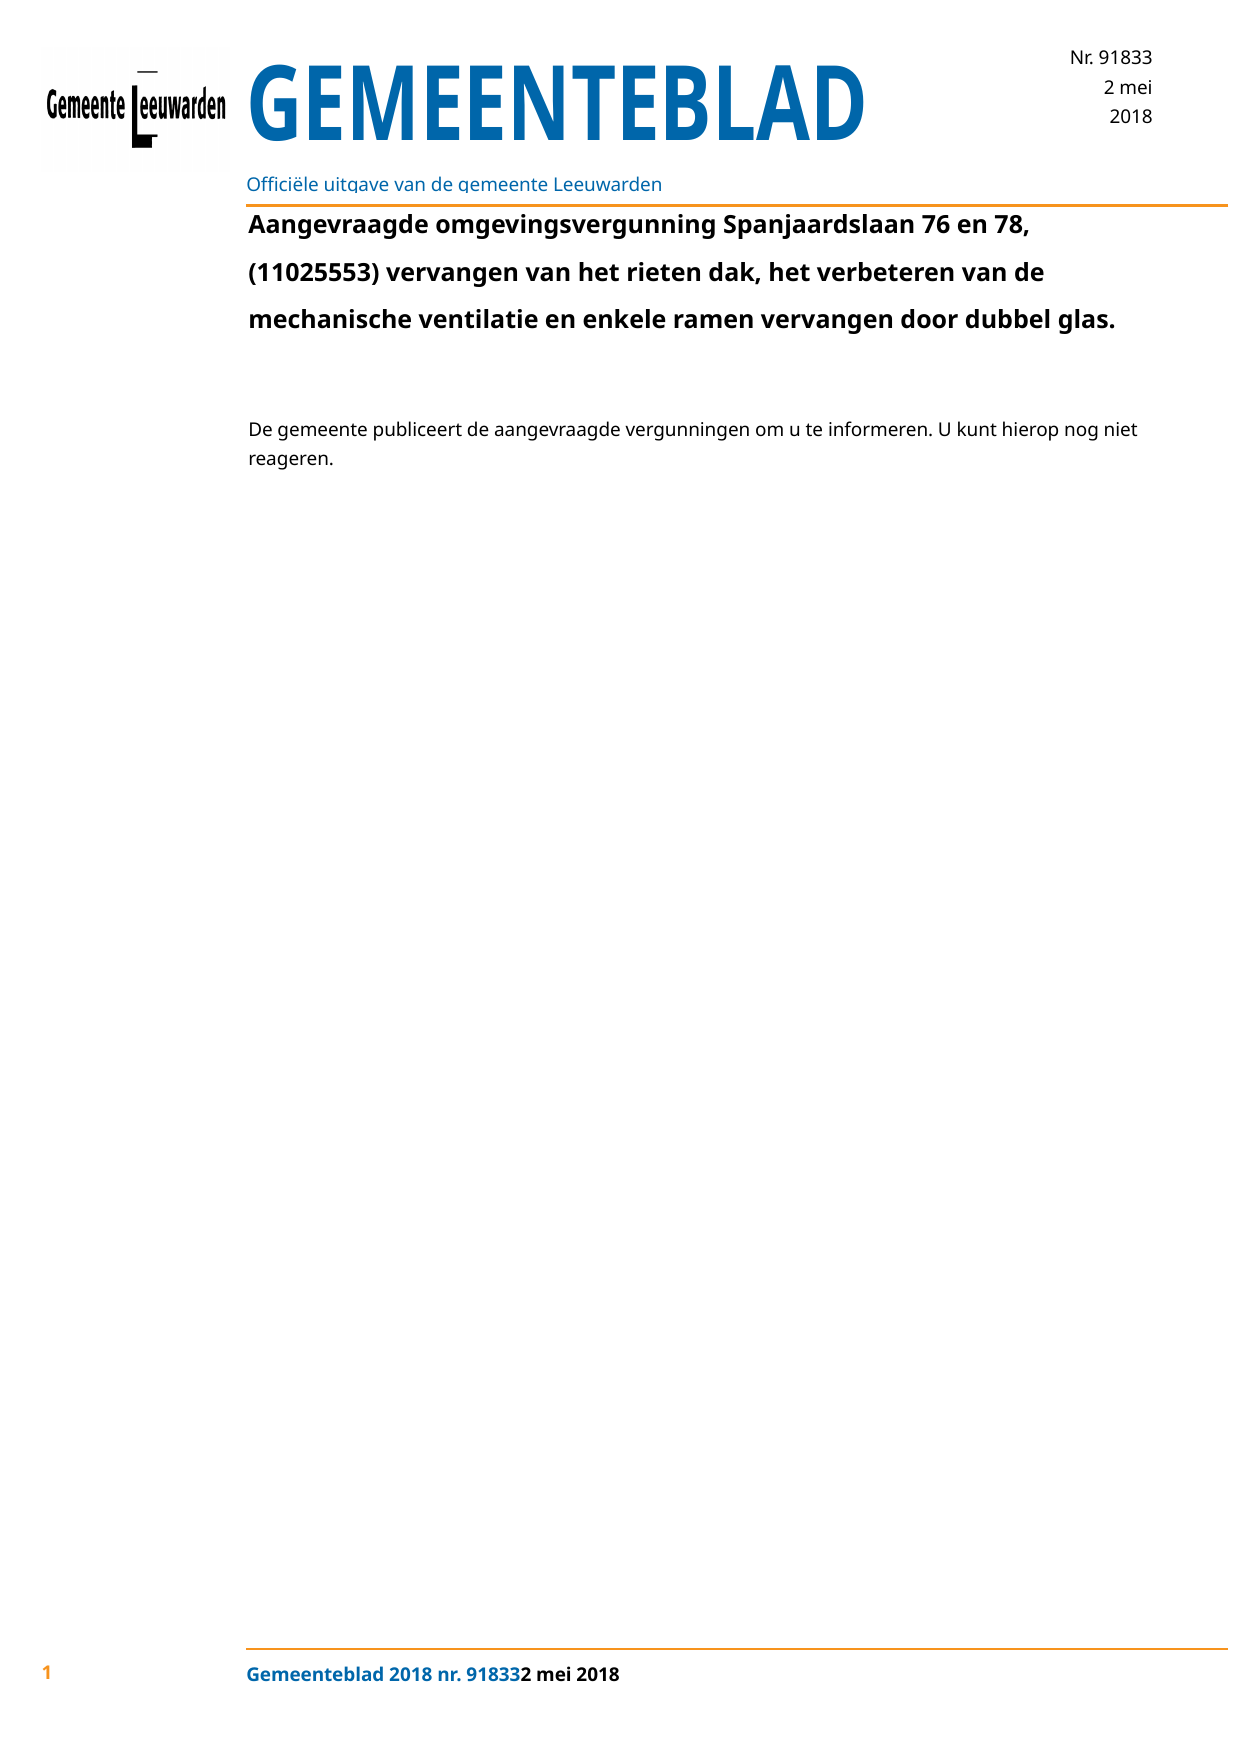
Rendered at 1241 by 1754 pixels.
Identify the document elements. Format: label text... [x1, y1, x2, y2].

picture [41, 47, 231, 172]
text De gemeente publiceert de aangevraagde vergunningen om u te informeren. U kunt hierop nog niet reageren. [248, 416, 1152, 471]
text Aangevraagde omgevingsvergunning Spanjaardslaan 76 en 78, (11025553) vervangen van het rieten dak, het verbeteren van de mechanische ventilatie en enkele ramen vervangen door dubbel glas. [248, 207, 1152, 336]
